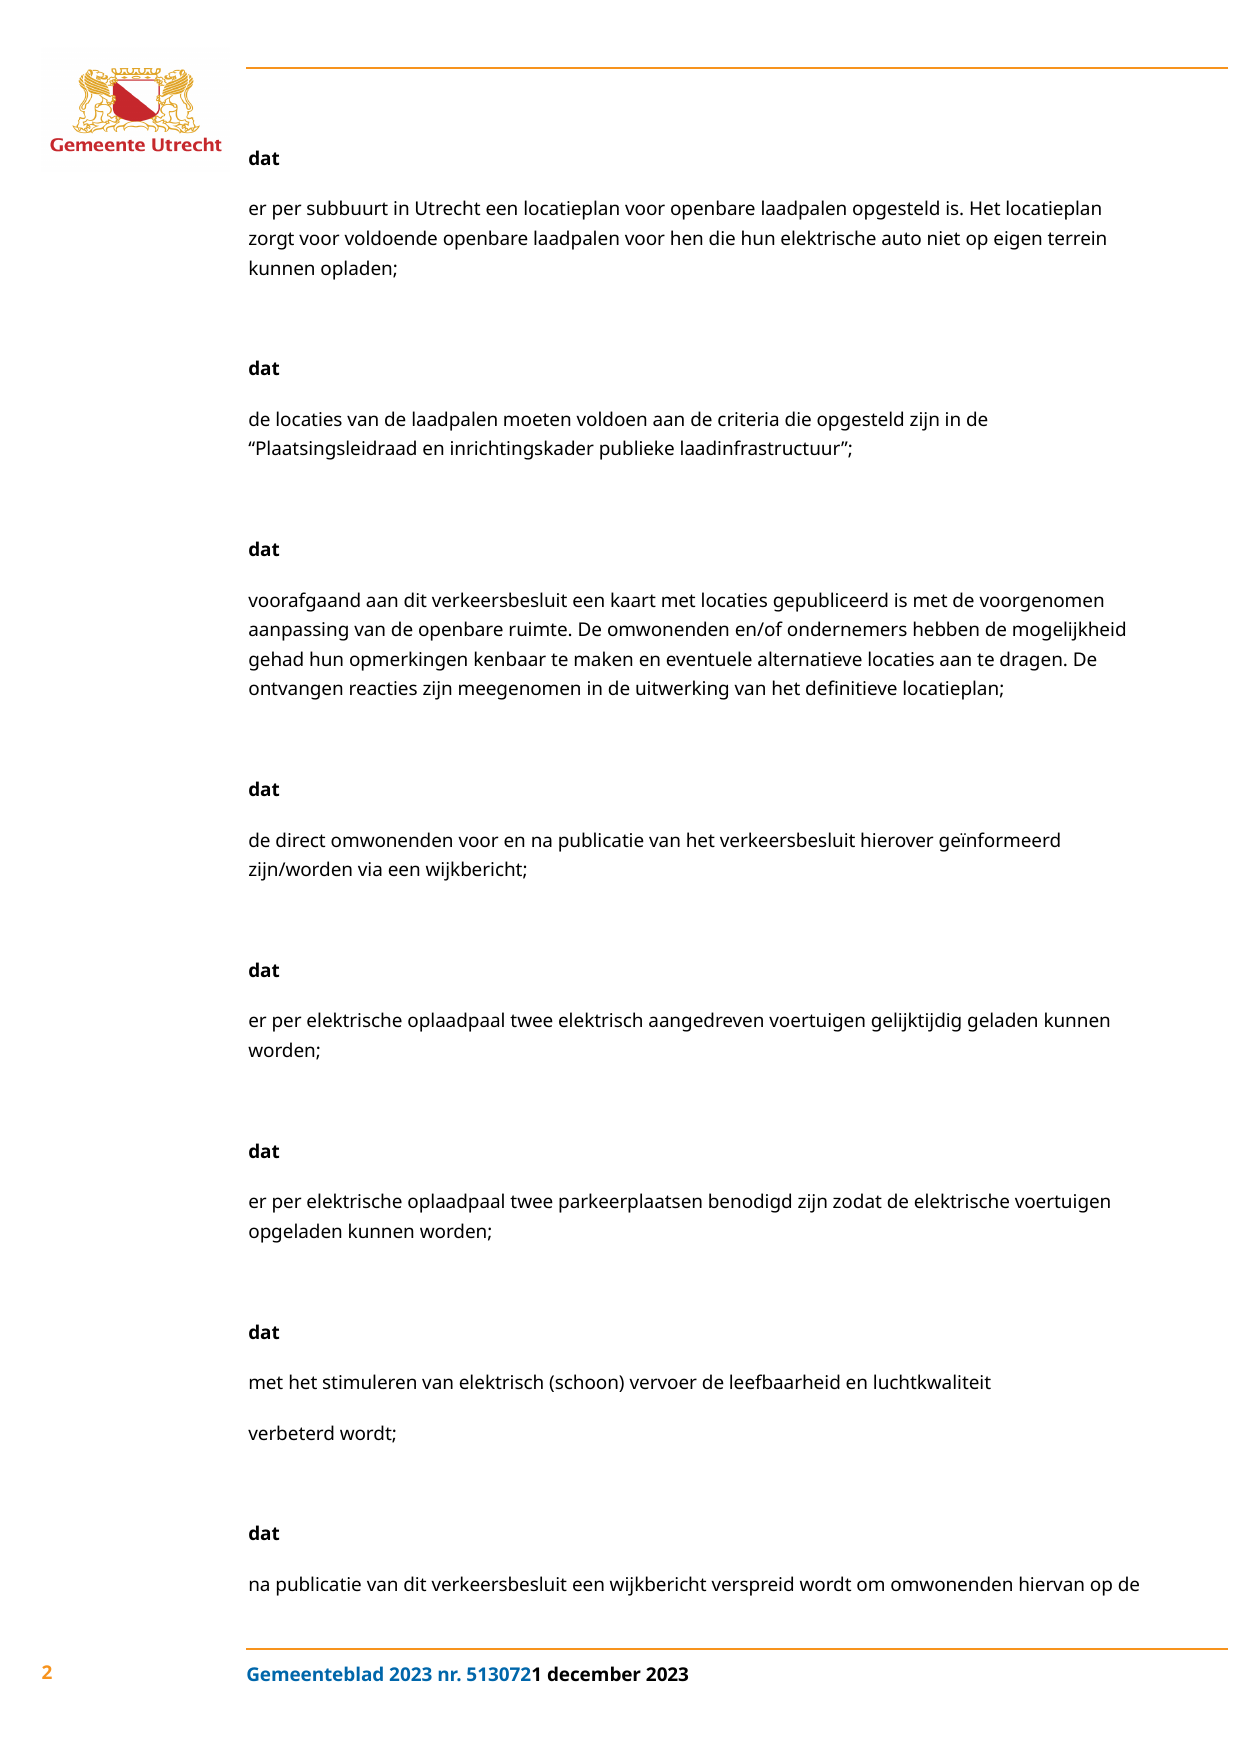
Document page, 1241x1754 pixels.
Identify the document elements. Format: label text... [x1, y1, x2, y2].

text er per elektrische oplaadpaal twee parkeerplaatsen benodigd zijn zodat de elektrische voertuigen opgeladen kunnen worden; [248, 1188, 1152, 1244]
text met het stimuleren van elektrisch (schoon) vervoer de leefbaarheid en luchtkwaliteit [248, 1369, 1152, 1395]
text de direct omwonenden voor en na publicatie van het verkeersbesluit hierover geïnformeerd zijn/worden via een wijkbericht; [248, 827, 1152, 882]
text dat [248, 536, 1152, 562]
text dat [248, 776, 1152, 802]
text dat [248, 1138, 1152, 1164]
text dat [248, 1521, 1152, 1546]
text dat [248, 957, 1152, 983]
text verbeterd wordt; [248, 1420, 1152, 1446]
text dat [248, 1319, 1152, 1345]
picture [41, 47, 231, 172]
text er per elektrische oplaadpaal twee elektrisch aangedreven voertuigen gelijktijdig geladen kunnen worden; [248, 1008, 1152, 1063]
text voorafgaand aan dit verkeersbesluit een kaart met locaties gepubliceerd is met de voorgenomen aanpassing van de openbare ruimte. De omwonenden en/of ondernemers hebben de mogelijkheid gehad hun opmerkingen kenbaar te maken en eventuele alternatieve locaties aan te dragen. De ontvangen reacties zijn meegenomen in de uitwerking van het definitieve locatieplan; [248, 587, 1152, 701]
text na publicatie van dit verkeersbesluit een wijkbericht verspreid wordt om omwonenden hiervan op de [248, 1571, 1152, 1597]
text er per subbuurt in Utrecht een locatieplan voor openbare laadpalen opgesteld is. Het locatieplan zorgt voor voldoende openbare laadpalen voor hen die hun elektrische auto niet op eigen terrein kunnen opladen; [248, 196, 1152, 281]
text dat [248, 145, 1152, 171]
text dat [248, 356, 1152, 381]
text de locaties van de laadpalen moeten voldoen aan de criteria die opgesteld zijn in de “Plaatsingsleidraad en inrichtingskader publieke laadinfrastructuur”; [248, 406, 1152, 461]
